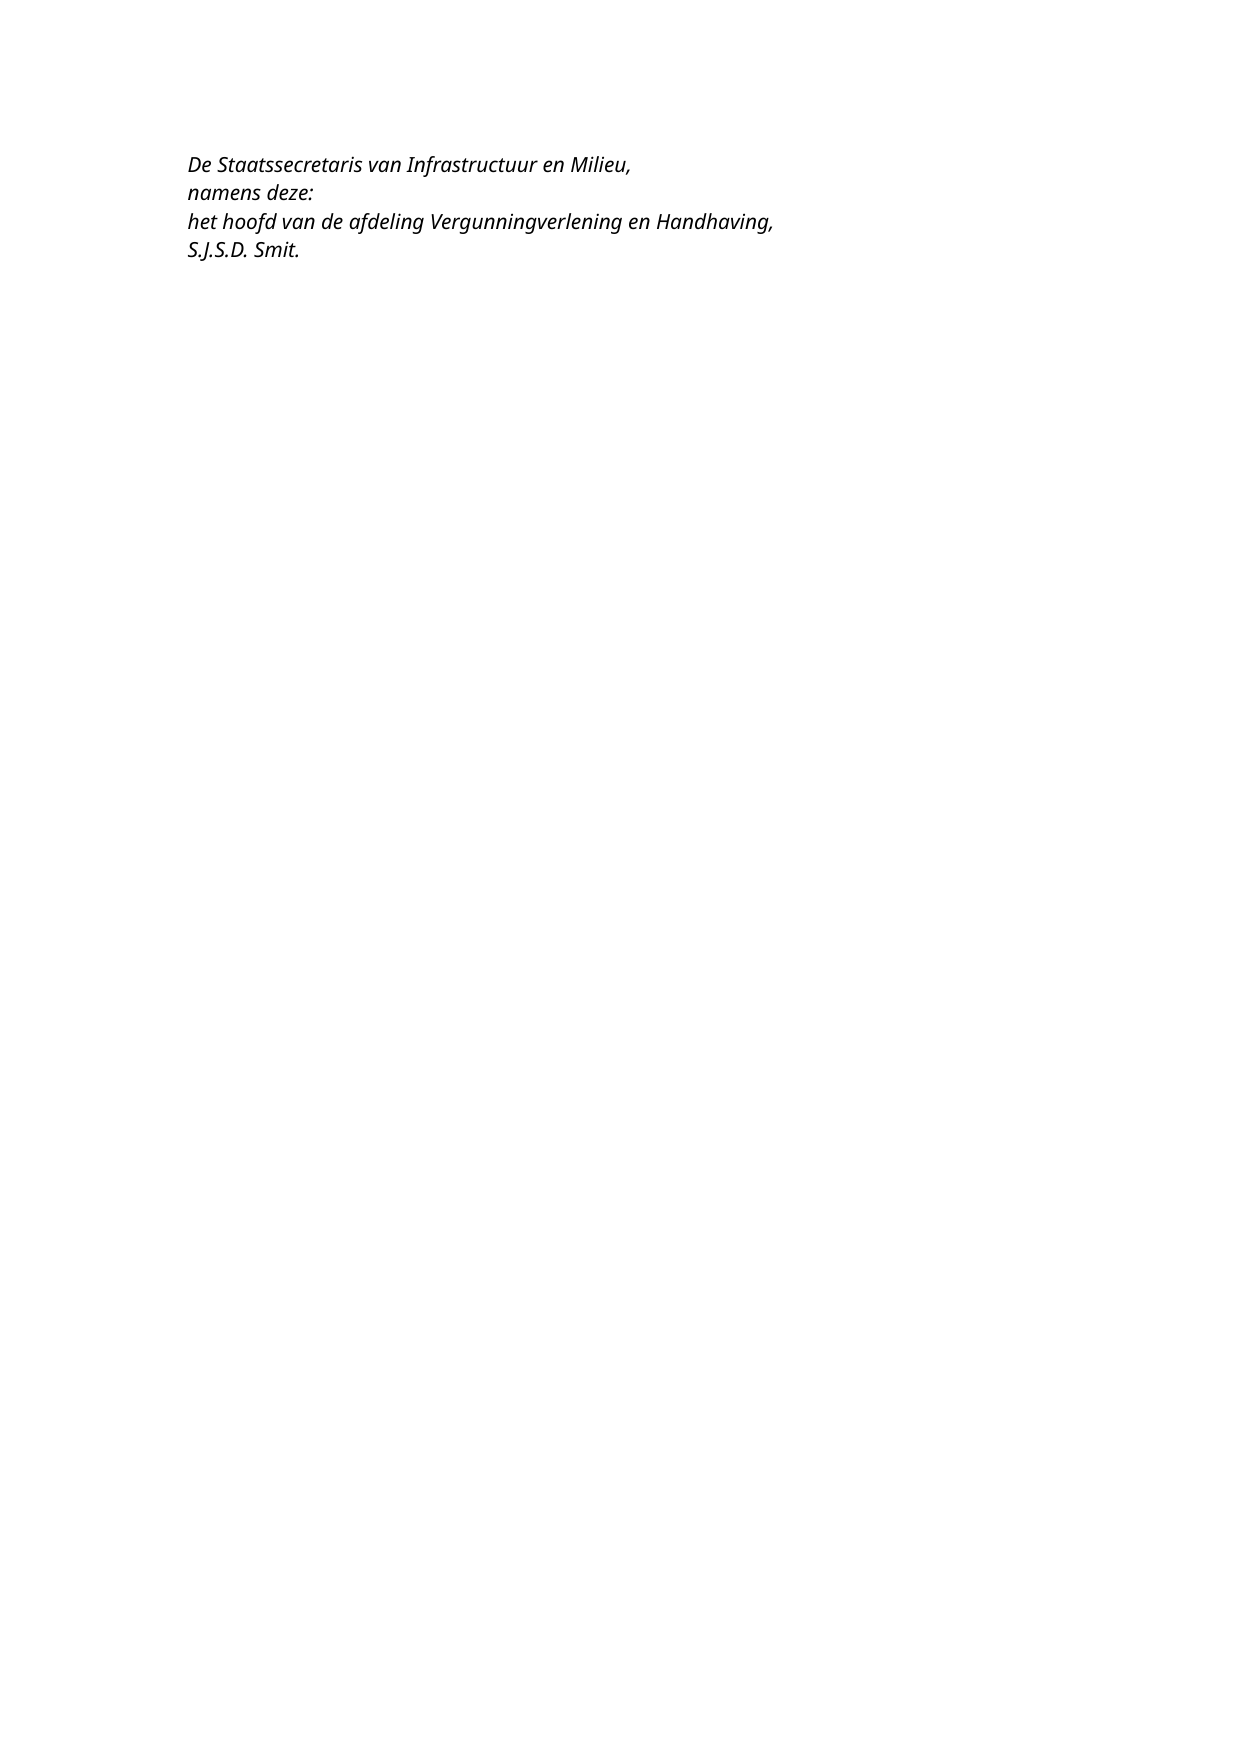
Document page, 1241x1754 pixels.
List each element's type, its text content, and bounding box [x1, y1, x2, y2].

text namens deze: [187, 178, 1053, 207]
text S.J.S.D. Smit. [187, 235, 1053, 264]
text het hoofd van de afdeling Vergunningverlening en Handhaving, [187, 207, 1053, 235]
text De Staatssecretaris van Infrastructuur en Milieu, [187, 150, 1053, 178]
